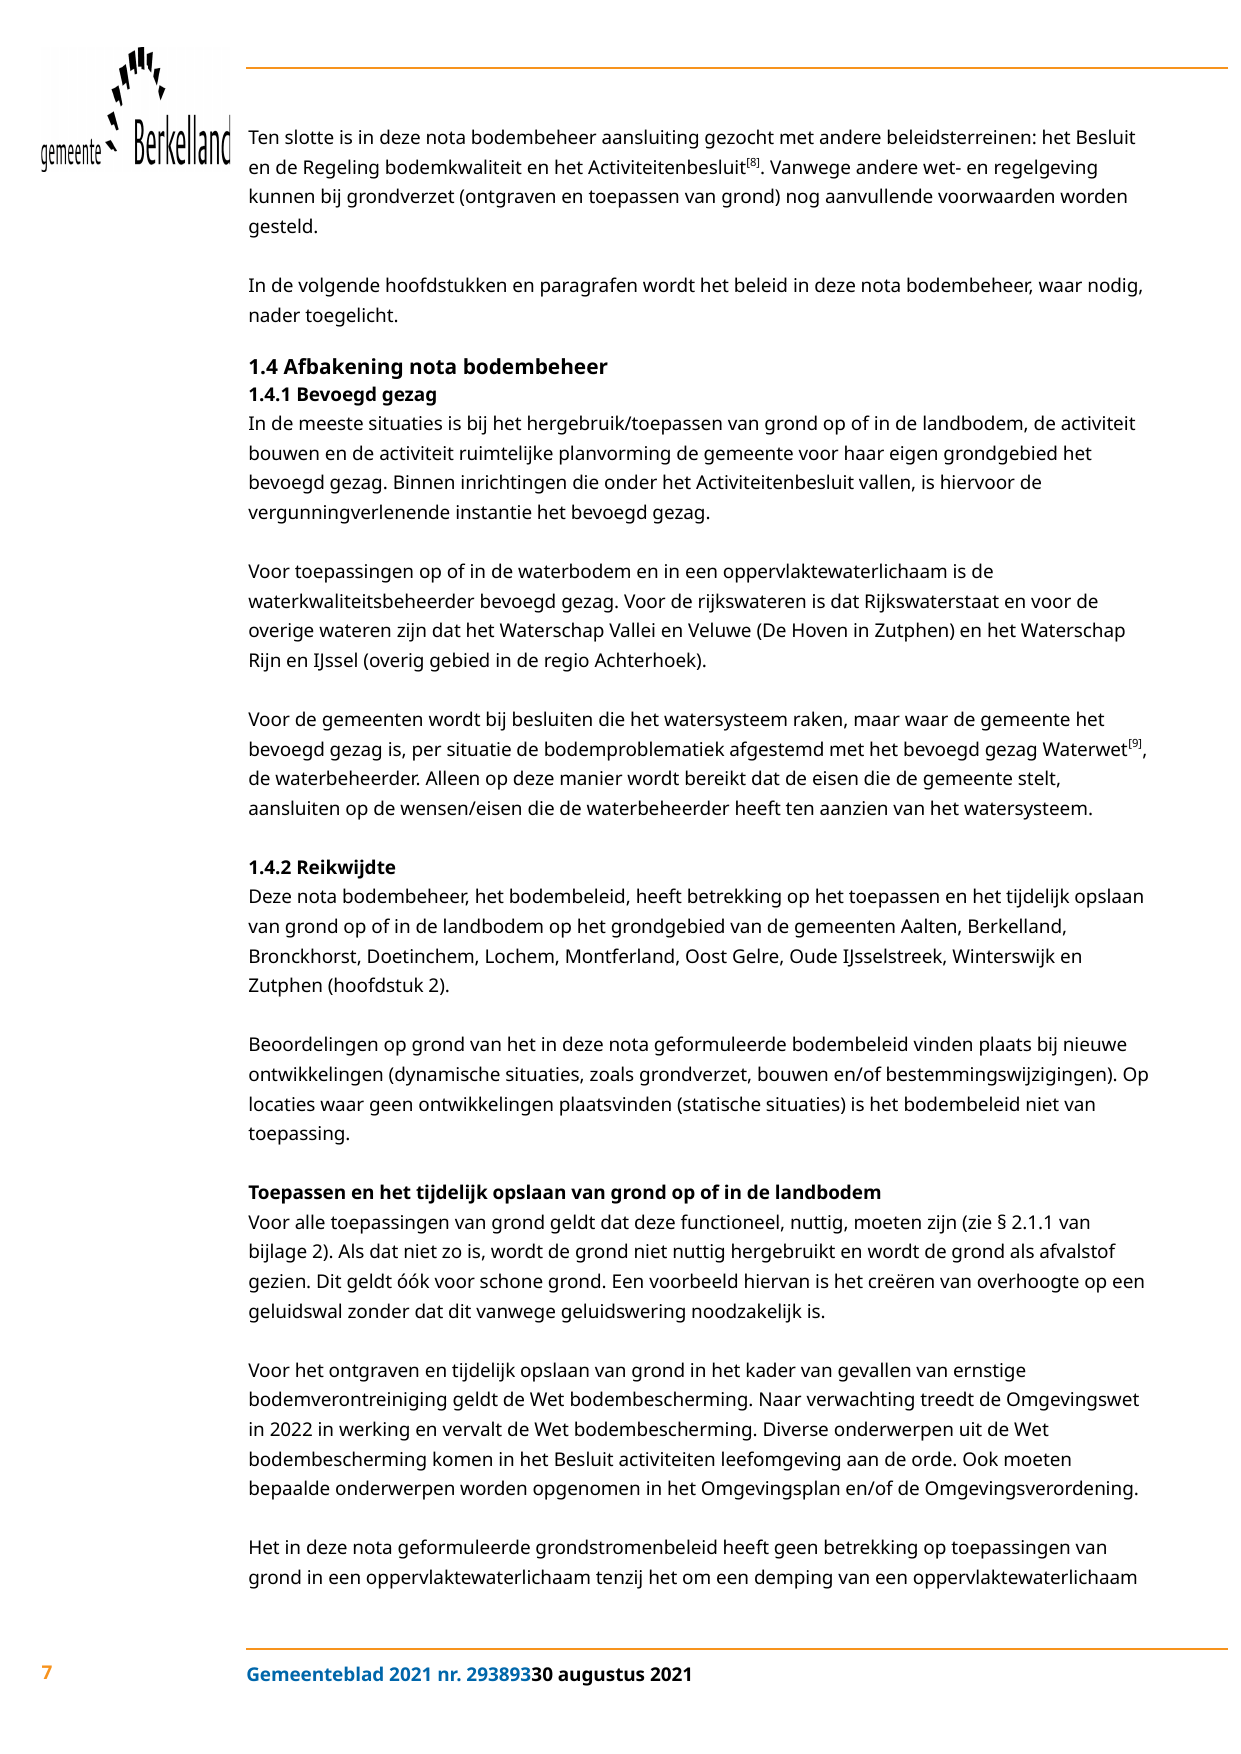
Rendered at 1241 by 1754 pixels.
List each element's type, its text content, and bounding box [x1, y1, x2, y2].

picture [41, 47, 231, 172]
text Voor alle toepassingen van grond geldt dat deze functioneel, nuttig, moeten zijn (zie § 2.1.1 van bijlage 2). Als dat niet zo is, wordt de grond niet nuttig hergebruikt en wordt de grond als afvalstof gezien. Dit geldt óók voor schone grond. Een voorbeeld hiervan is het creëren van overhoogte op een geluidswal zonder dat dit vanwege geluidswering noodzakelijk is. [248, 1209, 1152, 1323]
text Voor het ontgraven en tijdelijk opslaan van grond in het kader van gevallen van ernstige bodemverontreiniging geldt de Wet bodembescherming. Naar verwachting treedt de Omgevingswet in 2022 in werking en vervalt de Wet bodembescherming. Diverse onderwerpen uit de Wet bodembescherming komen in het Besluit activiteiten leefomgeving aan de orde. Ook moeten bepaalde onderwerpen worden opgenomen in het Omgevingsplan en/of de Omgevingsverordening. [248, 1357, 1152, 1501]
text Het in deze nota geformuleerde grondstromenbeleid heeft geen betrekking op toepassingen van grond in een oppervlaktewaterlichaam tenzij het om een demping van een oppervlaktewaterlichaam [248, 1534, 1152, 1590]
text In de meeste situaties is bij het hergebruik/toepassen van grond op of in de landbodem, de activiteit bouwen en de activiteit ruimtelijke planvorming de gemeente voor haar eigen grondgebied het bevoegd gezag. Binnen inrichtingen die onder het Activiteitenbesluit vallen, is hiervoor de vergunningverlenende instantie het bevoegd gezag. [248, 410, 1152, 525]
text 1.4.2 Reikwijdte [248, 854, 1152, 880]
text Voor toepassingen op of in de waterbodem en in een oppervlaktewaterlichaam is de waterkwaliteitsbeheerder bevoegd gezag. Voor de rijkswateren is dat Rijkswaterstaat en voor de overige wateren zijn dat het Waterschap Vallei en Veluwe (De Hoven in Zutphen) en het Waterschap Rijn en IJssel (overig gebied in de regio Achterhoek). [248, 558, 1152, 673]
text Ten slotte is in deze nota bodembeheer aansluiting gezocht met andere beleidsterreinen: het Besluit en de Regeling bodemkwaliteit en het Activiteitenbesluit[8]. Vanwege andere wet- en regelgeving kunnen bij grondverzet (ontgraven en toepassen van grond) nog aanvullende voorwaarden worden gesteld. [248, 124, 1152, 239]
text Beoordelingen op grond van het in deze nota geformuleerde bodembeleid vinden plaats bij nieuwe ontwikkelingen (dynamische situaties, zoals grondverzet, bouwen en/of bestemmingswijzigingen). Op locaties waar geen ontwikkelingen plaatsvinden (statische situaties) is het bodembeleid niet van toepassing. [248, 1032, 1152, 1146]
text Voor de gemeenten wordt bij besluiten die het watersysteem raken, maar waar de gemeente het bevoegd gezag is, per situatie de bodemproblematiek afgestemd met het bevoegd gezag Waterwet[9], de waterbeheerder. Alleen op deze manier wordt bereikt dat de eisen die de gemeente stelt, aansluiten op de wensen/eisen die de waterbeheerder heeft ten aanzien van het watersysteem. [248, 706, 1152, 821]
text 1.4 Afbakening nota bodembeheer [248, 352, 1152, 381]
text Deze nota bodembeheer, het bodembeleid, heeft betrekking op het toepassen en het tijdelijk opslaan van grond op of in de landbodem op het grondgebied van de gemeenten Aalten, Berkelland, Bronckhorst, Doetinchem, Lochem, Montferland, Oost Gelre, Oude IJsselstreek, Winterswijk en Zutphen (hoofdstuk 2). [248, 884, 1152, 998]
text In de volgende hoofdstukken en paragrafen wordt het beleid in deze nota bodembeheer, waar nodig, nader toegelicht. [248, 272, 1152, 328]
text 1.4.1 Bevoegd gezag [248, 381, 1152, 406]
text Toepassen en het tijdelijk opslaan van grond op of in de landbodem [248, 1179, 1152, 1205]
